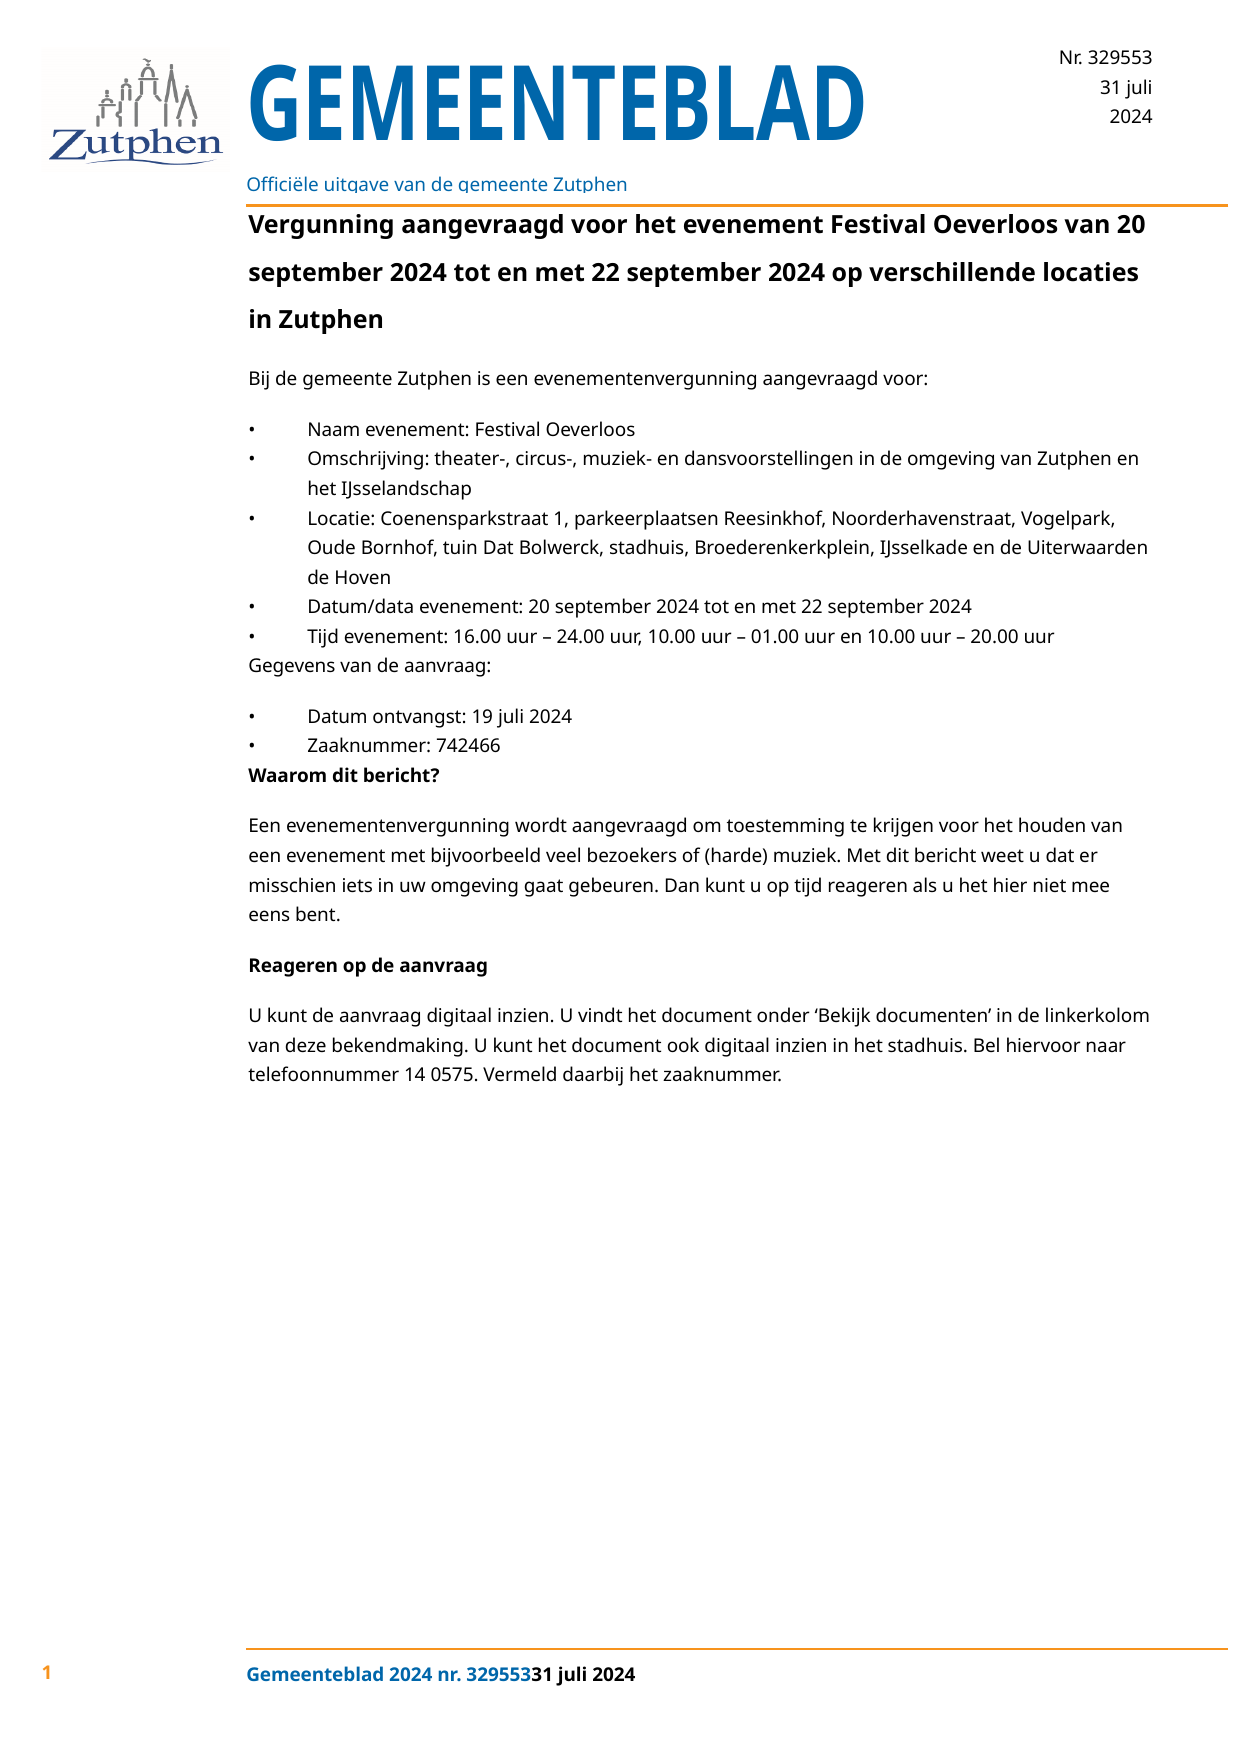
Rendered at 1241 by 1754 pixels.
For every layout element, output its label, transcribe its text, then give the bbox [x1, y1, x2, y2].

list Locatie: Coenensparkstraat 1, parkeerplaatsen Reesinkhof, Noorderhavenstraat, Vogelpark, Oude Bornhof, tuin Dat Bolwerck, stadhuis, Broederenkerkplein, IJsselkade en de Uiterwaarden de Hoven [248, 505, 1152, 589]
picture [41, 47, 231, 172]
text Waarom dit bericht? [248, 762, 1152, 788]
list Zaaknummer: 742466 [248, 733, 1152, 758]
text Vergunning aangevraagd voor het evenement Festival Oeverloos van 20 september 2024 tot en met 22 september 2024 op verschillende locaties in Zutphen [248, 207, 1152, 336]
text Gegevens van de aanvraag: [248, 653, 1152, 678]
list Datum ontvangst: 19 juli 2024 [248, 703, 1152, 729]
text Reageren op de aanvraag [248, 952, 1152, 977]
list Datum/data evenement: 20 september 2024 tot en met 22 september 2024 [248, 593, 1152, 619]
list Omschrijving: theater-, circus-, muziek- en dansvoorstellingen in de omgeving van Zutphen en het IJsselandschap [248, 446, 1152, 501]
text U kunt de aanvraag digitaal inzien. U vindt het document onder ‘Bekijk documenten’ in de linkerkolom van deze bekendmaking. U kunt het document ook digitaal inzien in het stadhuis. Bel hiervoor naar telefoonnummer 14 0575. Vermeld daarbij het zaaknummer. [248, 1002, 1152, 1087]
list Tijd evenement: 16.00 uur – 24.00 uur, 10.00 uur – 01.00 uur en 10.00 uur – 20.00 uur [248, 623, 1152, 649]
text Een evenementenvergunning wordt aangevraagd om toestemming te krijgen voor het houden van een evenement met bijvoorbeeld veel bezoekers of (harde) muziek. Met dit bericht weet u dat er misschien iets in uw omgeving gaat gebeuren. Dan kunt u op tijd reageren als u het hier niet mee eens bent. [248, 813, 1152, 927]
text Bij de gemeente Zutphen is een evenementenvergunning aangevraagd voor: [248, 366, 1152, 391]
list Naam evenement: Festival Oeverloos [248, 416, 1152, 442]
